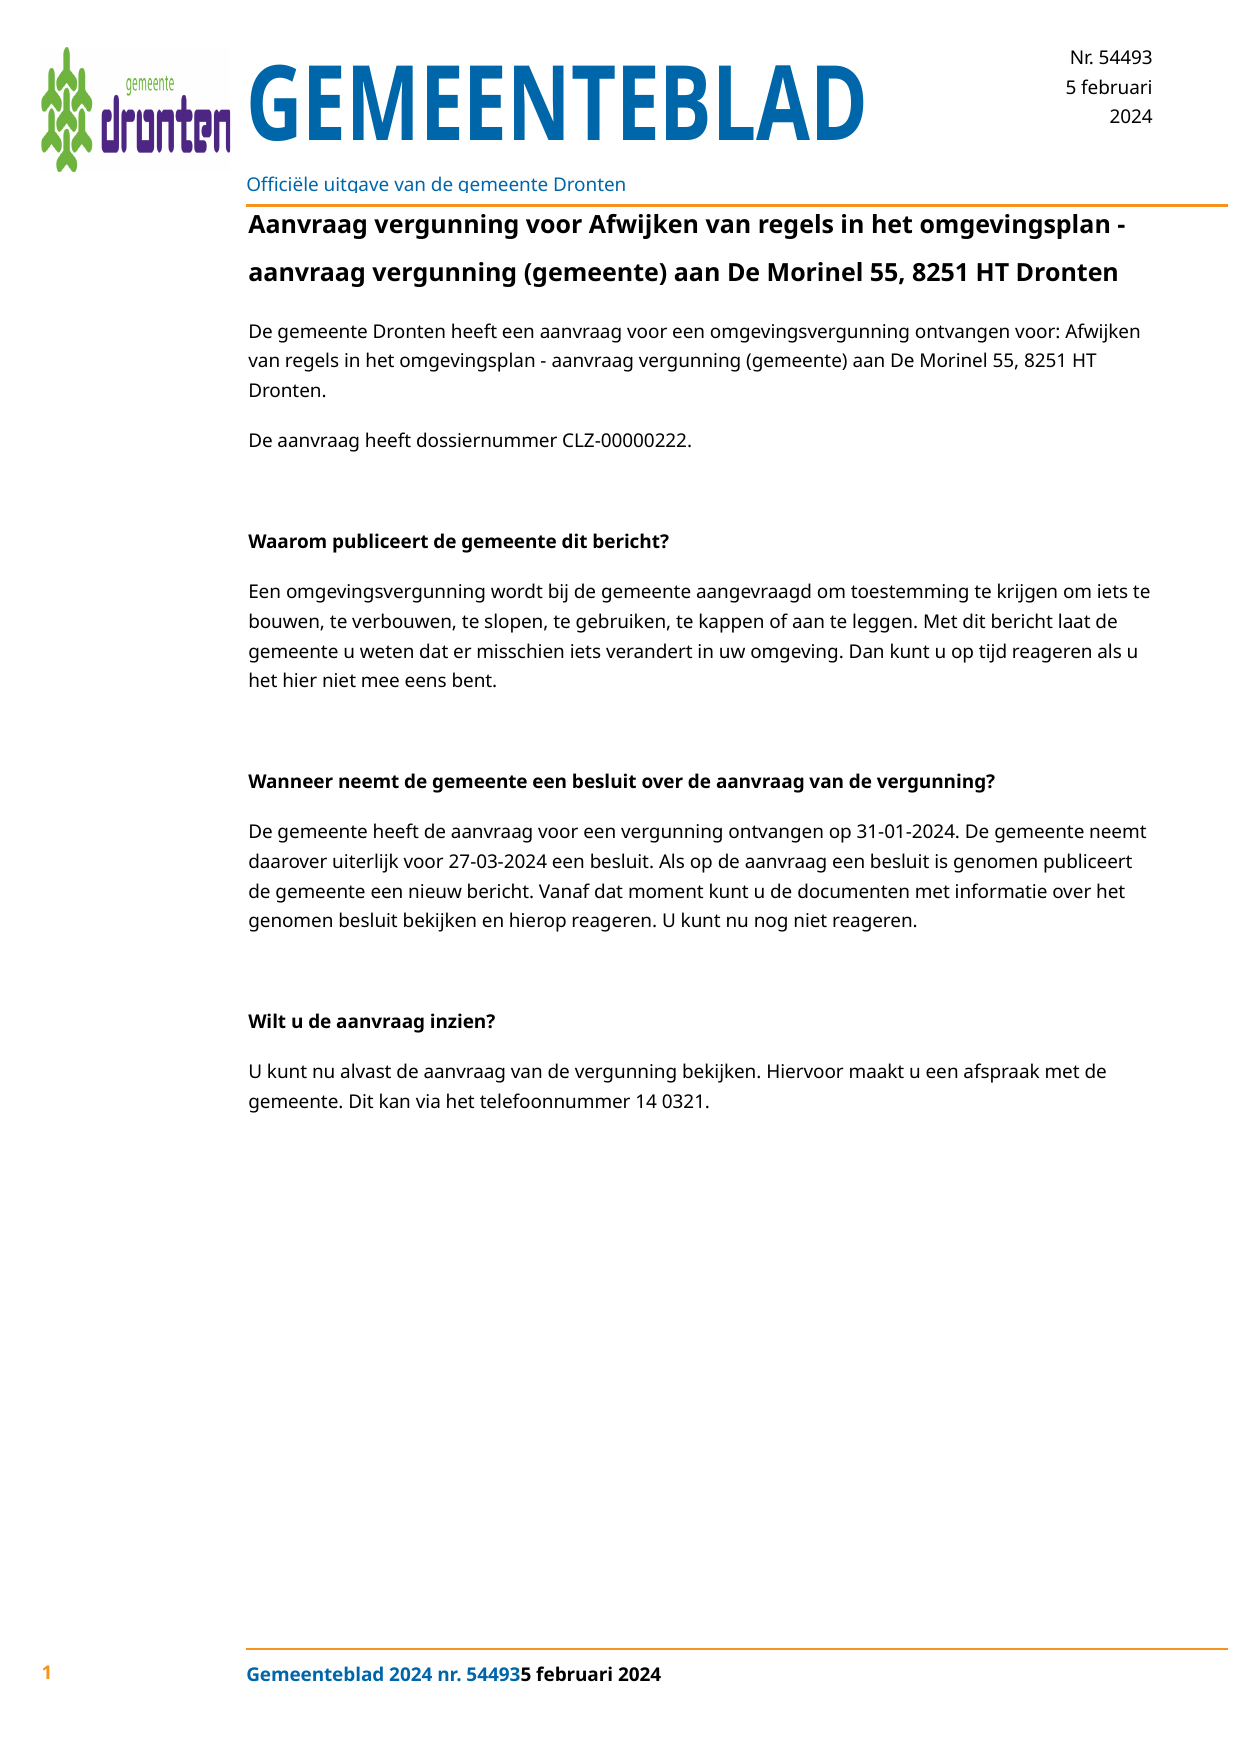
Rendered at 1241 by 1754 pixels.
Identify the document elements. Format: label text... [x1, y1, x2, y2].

text U kunt nu alvast de aanvraag van de vergunning bekijken. Hiervoor maakt u een afspraak met de gemeente. Dit kan via het telefoonnummer 14 0321. [248, 1059, 1152, 1114]
text Wilt u de aanvraag inzien? [248, 1008, 1152, 1034]
picture [41, 47, 231, 172]
text De aanvraag heeft dossiernummer CLZ-00000222. [248, 427, 1152, 453]
text De gemeente heeft de aanvraag voor een vergunning ontvangen op 31-01-2024. De gemeente neemt daarover uiterlijk voor 27-03-2024 een besluit. Als op de aanvraag een besluit is genomen publiceert de gemeente een nieuw bericht. Vanaf dat moment kunt u de documenten met informatie over het genomen besluit bekijken en hierop reageren. U kunt nu nog niet reageren. [248, 819, 1152, 933]
text Aanvraag vergunning voor Afwijken van regels in het omgevingsplan - aanvraag vergunning (gemeente) aan De Morinel 55, 8251 HT Dronten [248, 207, 1152, 288]
text De gemeente Dronten heeft een aanvraag voor een omgevingsvergunning ontvangen voor: Afwijken van regels in het omgevingsplan - aanvraag vergunning (gemeente) aan De Morinel 55, 8251 HT Dronten. [248, 318, 1152, 403]
text Een omgevingsvergunning wordt bij de gemeente aangevraagd om toestemming te krijgen om iets te bouwen, te verbouwen, te slopen, te gebruiken, te kappen of aan te leggen. Met dit bericht laat de gemeente u weten dat er misschien iets verandert in uw omgeving. Dan kunt u op tijd reageren als u het hier niet mee eens bent. [248, 579, 1152, 693]
text Waarom publiceert de gemeente dit bericht? [248, 528, 1152, 554]
text Wanneer neemt de gemeente een besluit over de aanvraag van de vergunning? [248, 768, 1152, 794]
